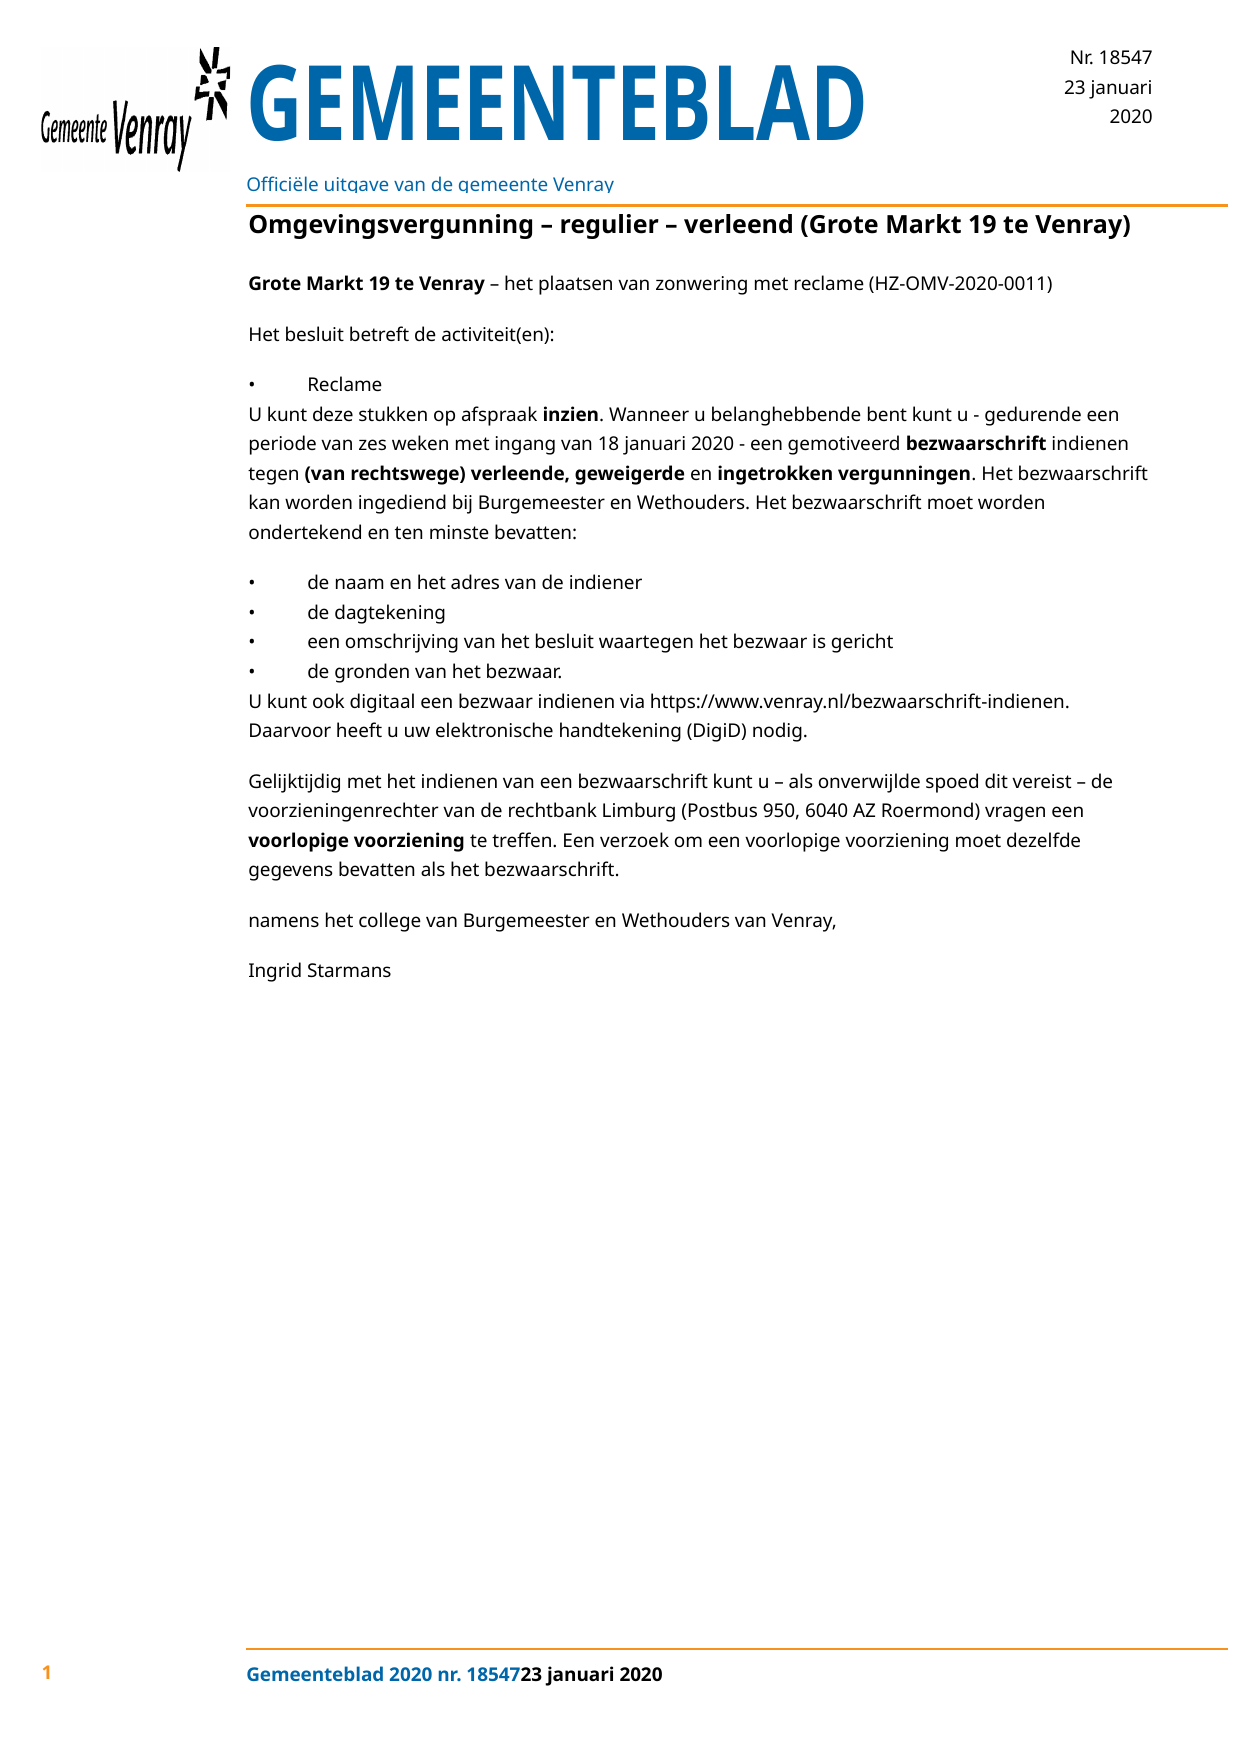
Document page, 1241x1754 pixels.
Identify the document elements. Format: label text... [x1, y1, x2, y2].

text Grote Markt 19 te Venray – het plaatsen van zonwering met reclame (HZ-OMV-2020-0011) [248, 270, 1152, 296]
list Reclame [248, 371, 1152, 397]
text Gelijktijdig met het indienen van een bezwaarschrift kunt u – als onverwijlde spoed dit vereist – de voorzieningenrechter van de rechtbank Limburg (Postbus 950, 6040 AZ Roermond) vragen een voorlopige voorziening te treffen. Een verzoek om een voorlopige voorziening moet dezelfde gegevens bevatten als het bezwaarschrift. [248, 768, 1152, 882]
list een omschrijving van het besluit waartegen het bezwaar is gericht [248, 629, 1152, 654]
list de dagtekening [248, 599, 1152, 625]
text namens het college van Burgemeester en Wethouders van Venray, [248, 907, 1152, 933]
list de gronden van het bezwaar. [248, 658, 1152, 684]
picture [41, 47, 231, 172]
text Omgevingsvergunning – regulier – verleend (Grote Markt 19 te Venray) [248, 207, 1152, 241]
text Ingrid Starmans [248, 957, 1152, 983]
text U kunt ook digitaal een bezwaar indienen via https://www.venray.nl/bezwaarschrift-indienen. Daarvoor heeft u uw elektronische handtekening (DigiD) nodig. [248, 688, 1152, 743]
list de naam en het adres van de indiener [248, 569, 1152, 595]
text U kunt deze stukken op afspraak inzien. Wanneer u belanghebbende bent kunt u - gedurende een periode van zes weken met ingang van 18 januari 2020 - een gemotiveerd bezwaarschrift indienen tegen (van rechtswege) verleende, geweigerde en ingetrokken vergunningen. Het bezwaarschrift kan worden ingediend bij Burgemeester en Wethouders. Het bezwaarschrift moet worden ondertekend en ten minste bevatten: [248, 401, 1152, 545]
text Het besluit betreft de activiteit(en): [248, 321, 1152, 346]
